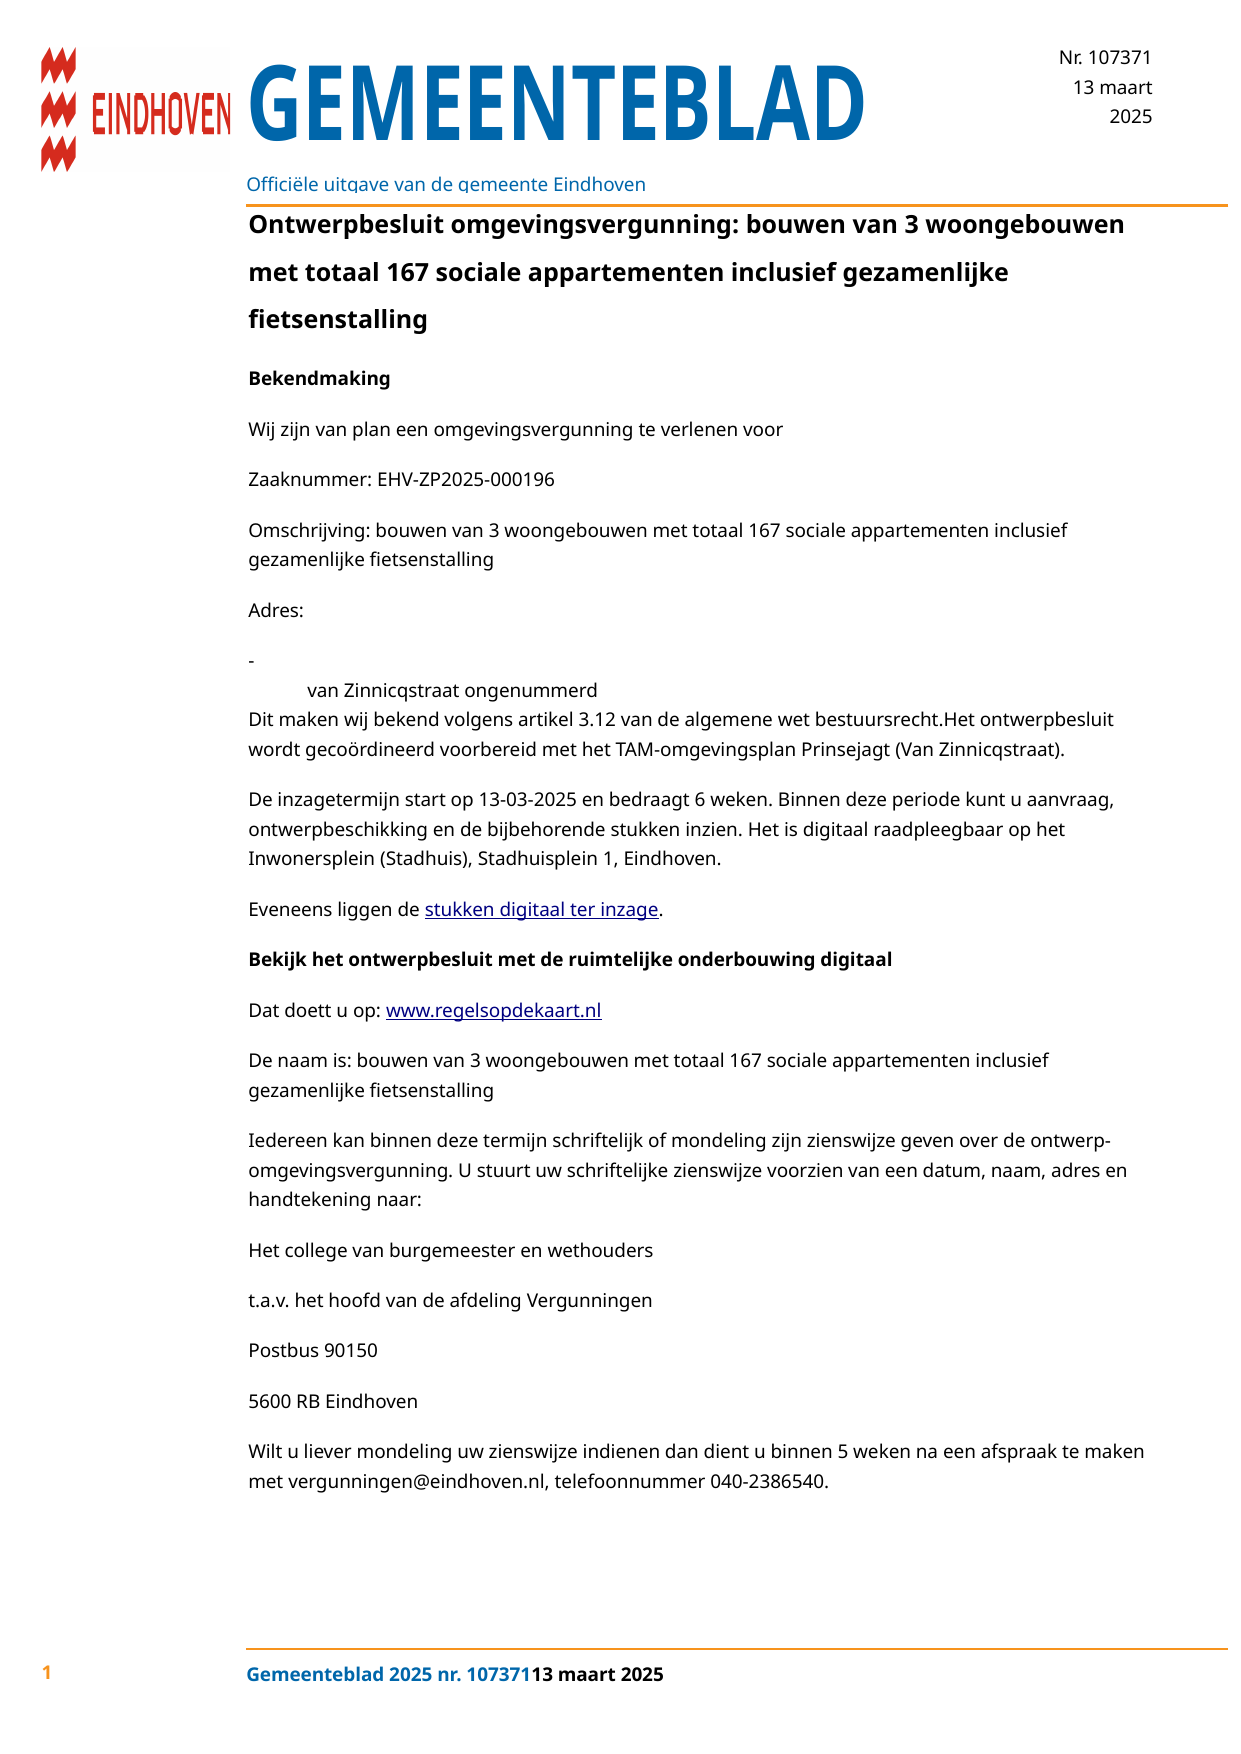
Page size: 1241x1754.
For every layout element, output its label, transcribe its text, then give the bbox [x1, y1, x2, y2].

text Omschrijving: bouwen van 3 woongebouwen met totaal 167 sociale appartementen inclusief gezamenlijke fietsenstalling [248, 517, 1152, 572]
list van Zinnicqstraat ongenummerd [248, 677, 1152, 702]
text Adres: [248, 597, 1152, 622]
text Dat doett u op: www.regelsopdekaart.nl [248, 997, 1152, 1022]
text Het college van burgemeester en wethouders [248, 1237, 1152, 1262]
text Zaaknummer: EHV-ZP2025-000196 [248, 466, 1152, 492]
text 5600 RB Eindhoven [248, 1388, 1152, 1414]
text Dit maken wij bekend volgens artikel 3.12 van de algemene wet bestuursrecht.Het ontwerpbesluit wordt gecoördineerd voorbereid met het TAM-omgevingsplan Prinsejagt (Van Zinnicqstraat). [248, 706, 1152, 762]
text De inzagetermijn start op 13-03-2025 en bedraagt 6 weken. Binnen deze periode kunt u aanvraag, ontwerpbeschikking en de bijbehorende stukken inzien. Het is digitaal raadpleegbaar op het Inwonersplein (Stadhuis), Stadhuisplein 1, Eindhoven. [248, 786, 1152, 871]
picture [41, 47, 231, 172]
text Wij zijn van plan een omgevingsvergunning te verlenen voor [248, 416, 1152, 442]
text Bekijk het ontwerpbesluit met de ruimtelijke onderbouwing digitaal [248, 946, 1152, 972]
text t.a.v. het hoofd van de afdeling Vergunningen [248, 1287, 1152, 1313]
text Postbus 90150 [248, 1338, 1152, 1363]
text Eveneens liggen de stukken digitaal ter inzage. [248, 896, 1152, 922]
text Ontwerpbesluit omgevingsvergunning: bouwen van 3 woongebouwen met totaal 167 sociale appartementen inclusief gezamenlijke fietsenstalling [248, 207, 1152, 336]
text Wilt u liever mondeling uw zienswijze indienen dan dient u binnen 5 weken na een afspraak te maken met vergunningen@eindhoven.nl, telefoonnummer 040-2386540. [248, 1438, 1152, 1494]
text De naam is: bouwen van 3 woongebouwen met totaal 167 sociale appartementen inclusief gezamenlijke fietsenstalling [248, 1047, 1152, 1102]
text Bekendmaking [248, 366, 1152, 391]
text Iedereen kan binnen deze termijn schriftelijk of mondeling zijn zienswijze geven over de ontwerp-omgevingsvergunning. U stuurt uw schriftelijke zienswijze voorzien van een datum, naam, adres en handtekening naar: [248, 1127, 1152, 1212]
